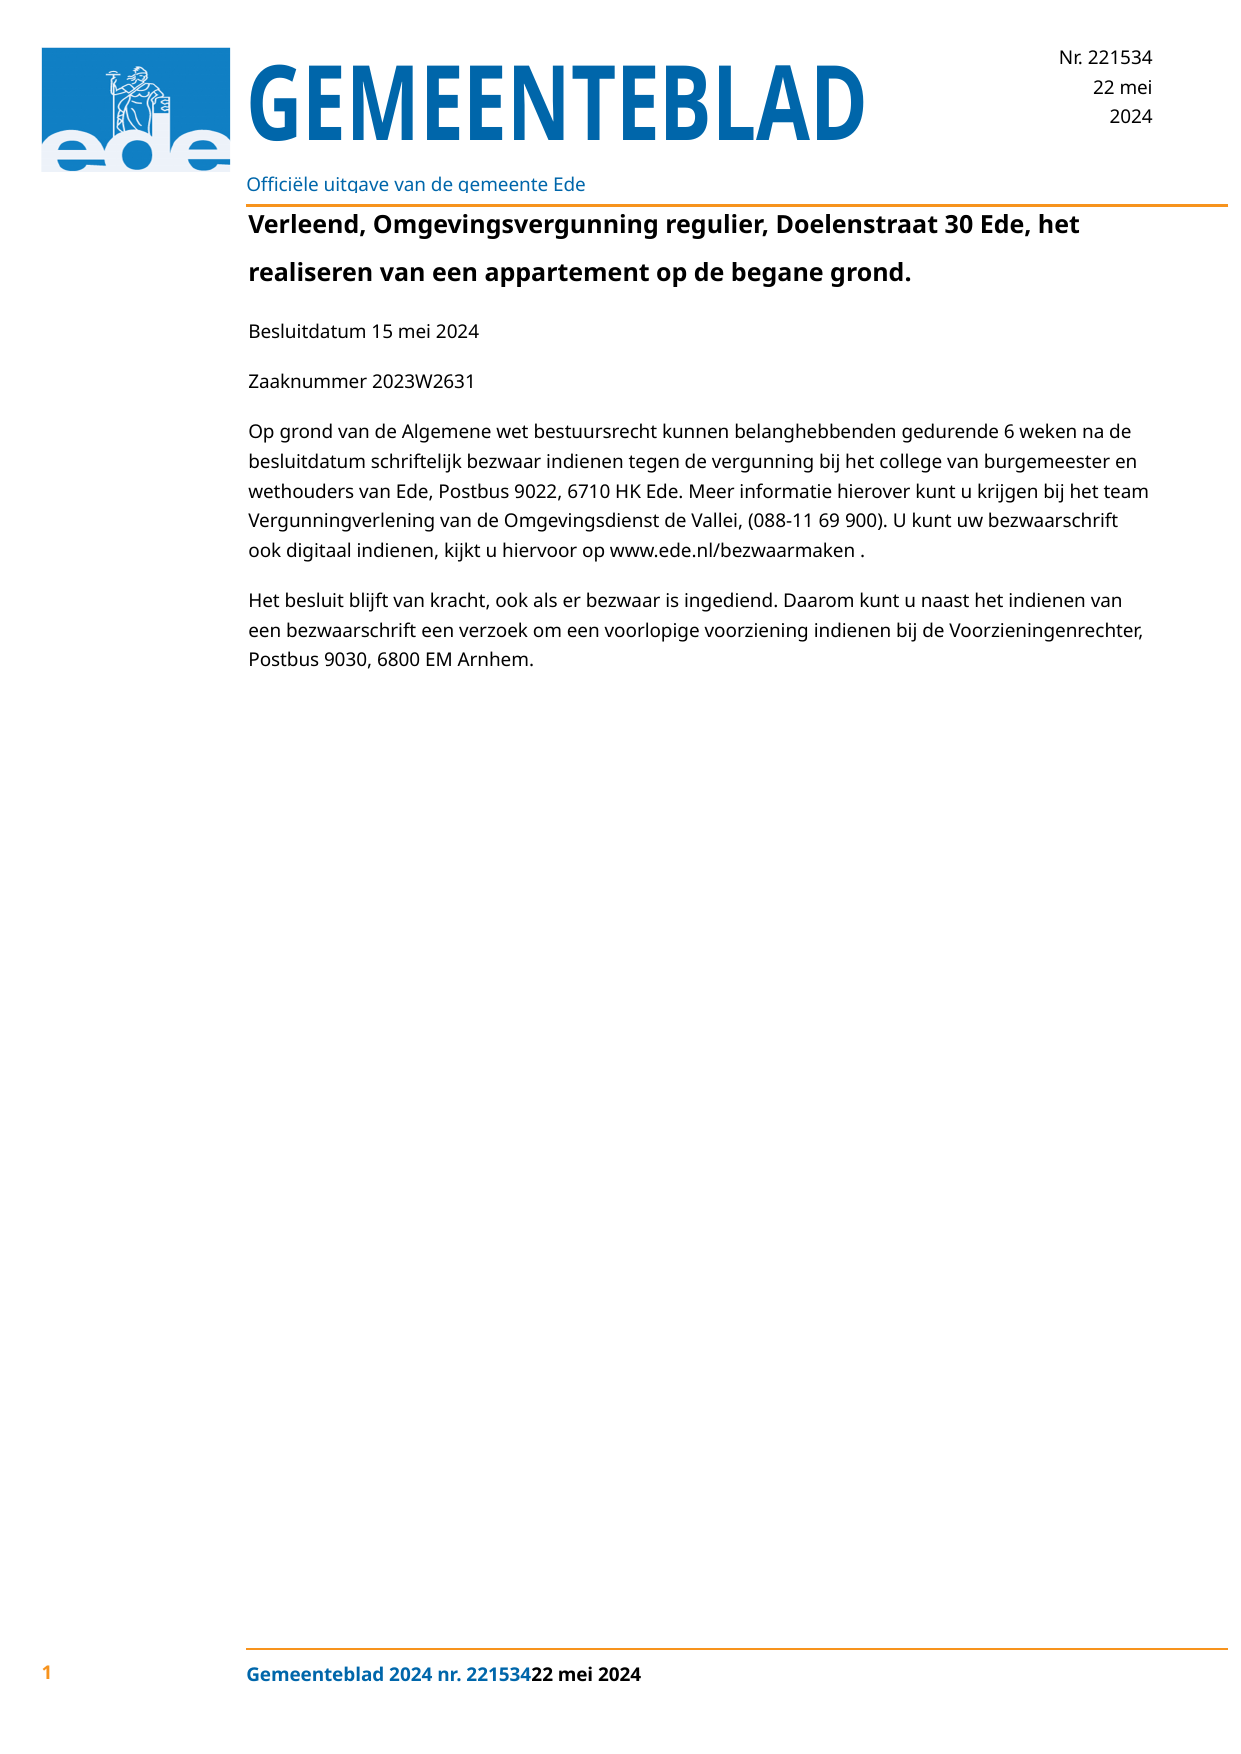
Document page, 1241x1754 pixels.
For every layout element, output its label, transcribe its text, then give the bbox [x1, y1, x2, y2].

text Zaaknummer 2023W2631 [248, 368, 1152, 394]
text Op grond van de Algemene wet bestuursrecht kunnen belanghebbenden gedurende 6 weken na de besluitdatum schriftelijk bezwaar indienen tegen de vergunning bij het college van burgemeester en wethouders van Ede, Postbus 9022, 6710 HK Ede. Meer informatie hierover kunt u krijgen bij het team Vergunningverlening van de Omgevingsdienst de Vallei, (088-11 69 900). U kunt uw bezwaarschrift ook digitaal indienen, kijkt u hiervoor op www.ede.nl/bezwaarmaken . [248, 419, 1152, 563]
picture [41, 47, 231, 172]
text Verleend, Omgevingsvergunning regulier, Doelenstraat 30 Ede, het realiseren van een appartement op de begane grond. [248, 207, 1152, 288]
text Het besluit blijft van kracht, ook als er bezwaar is ingediend. Daarom kunt u naast het indienen van een bezwaarschrift een verzoek om een voorlopige voorziening indienen bij de Voorzieningenrechter, Postbus 9030, 6800 EM Arnhem. [248, 587, 1152, 672]
text Besluitdatum 15 mei 2024 [248, 318, 1152, 344]
